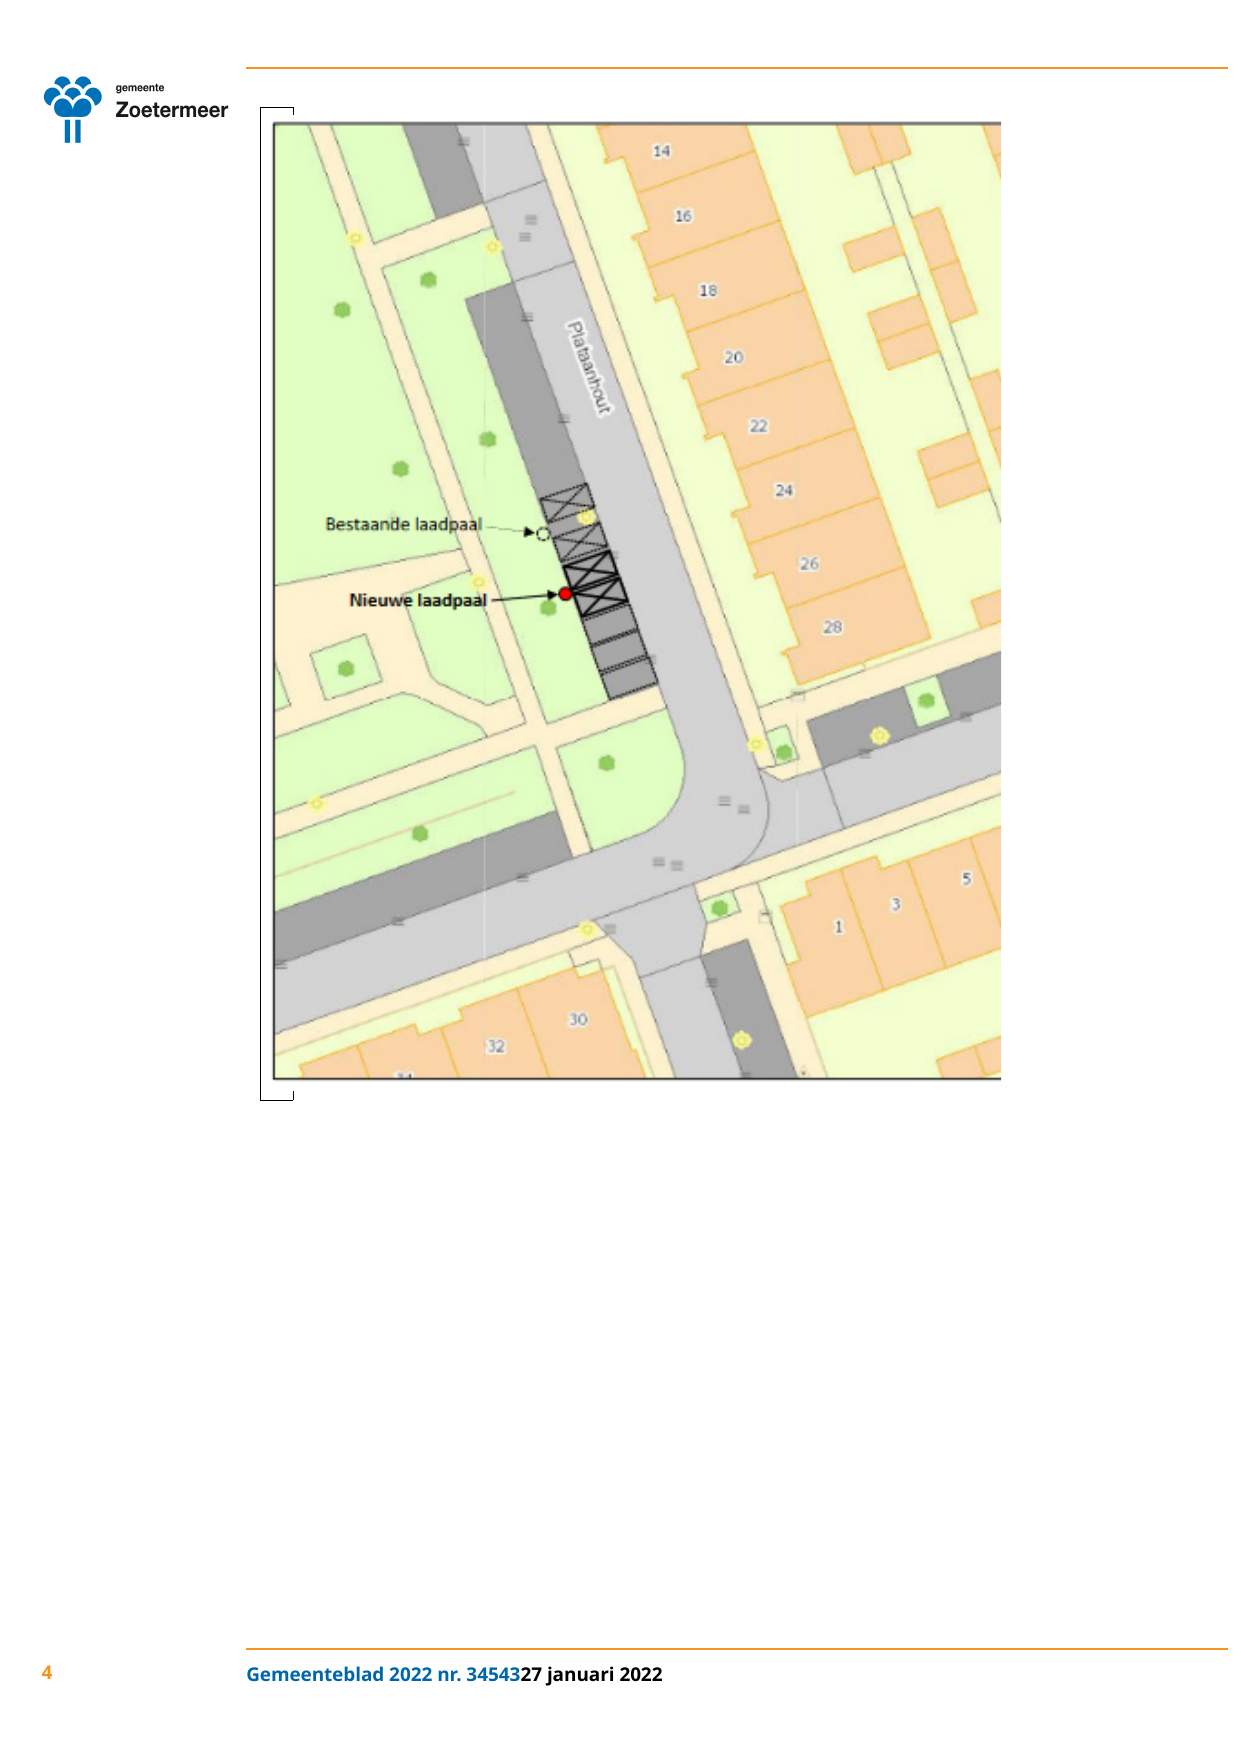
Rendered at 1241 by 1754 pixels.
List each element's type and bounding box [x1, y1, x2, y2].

picture [41, 47, 231, 172]
picture [268, 115, 1002, 1091]
